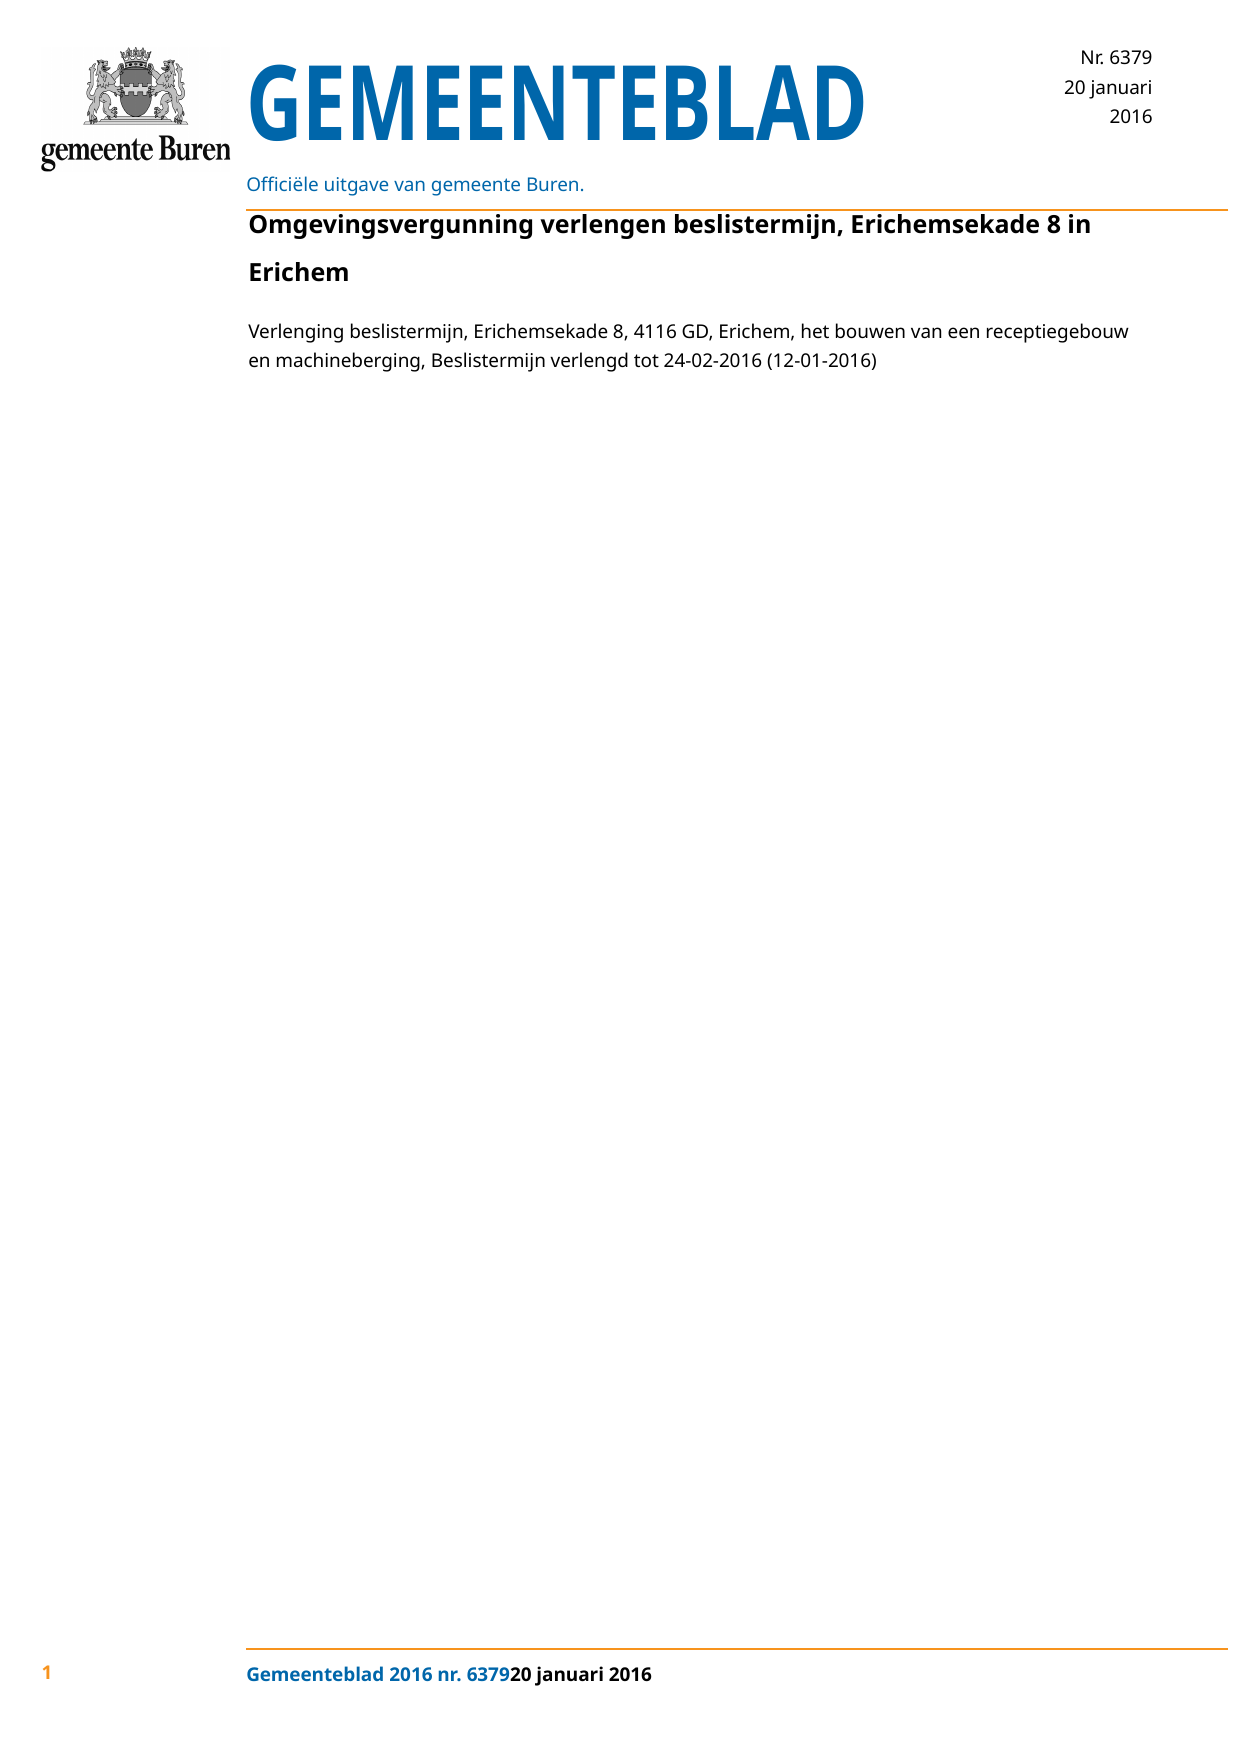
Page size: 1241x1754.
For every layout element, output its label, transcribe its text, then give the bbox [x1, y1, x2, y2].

picture [41, 47, 231, 172]
text Verlenging beslistermijn, Erichemsekade 8, 4116 GD, Erichem, het bouwen van een receptiegebouw en machineberging, Beslistermijn verlengd tot 24-02-2016 (12-01-2016) [248, 318, 1152, 373]
text Omgevingsvergunning verlengen beslistermijn, Erichemsekade 8 in Erichem [248, 211, 1152, 288]
